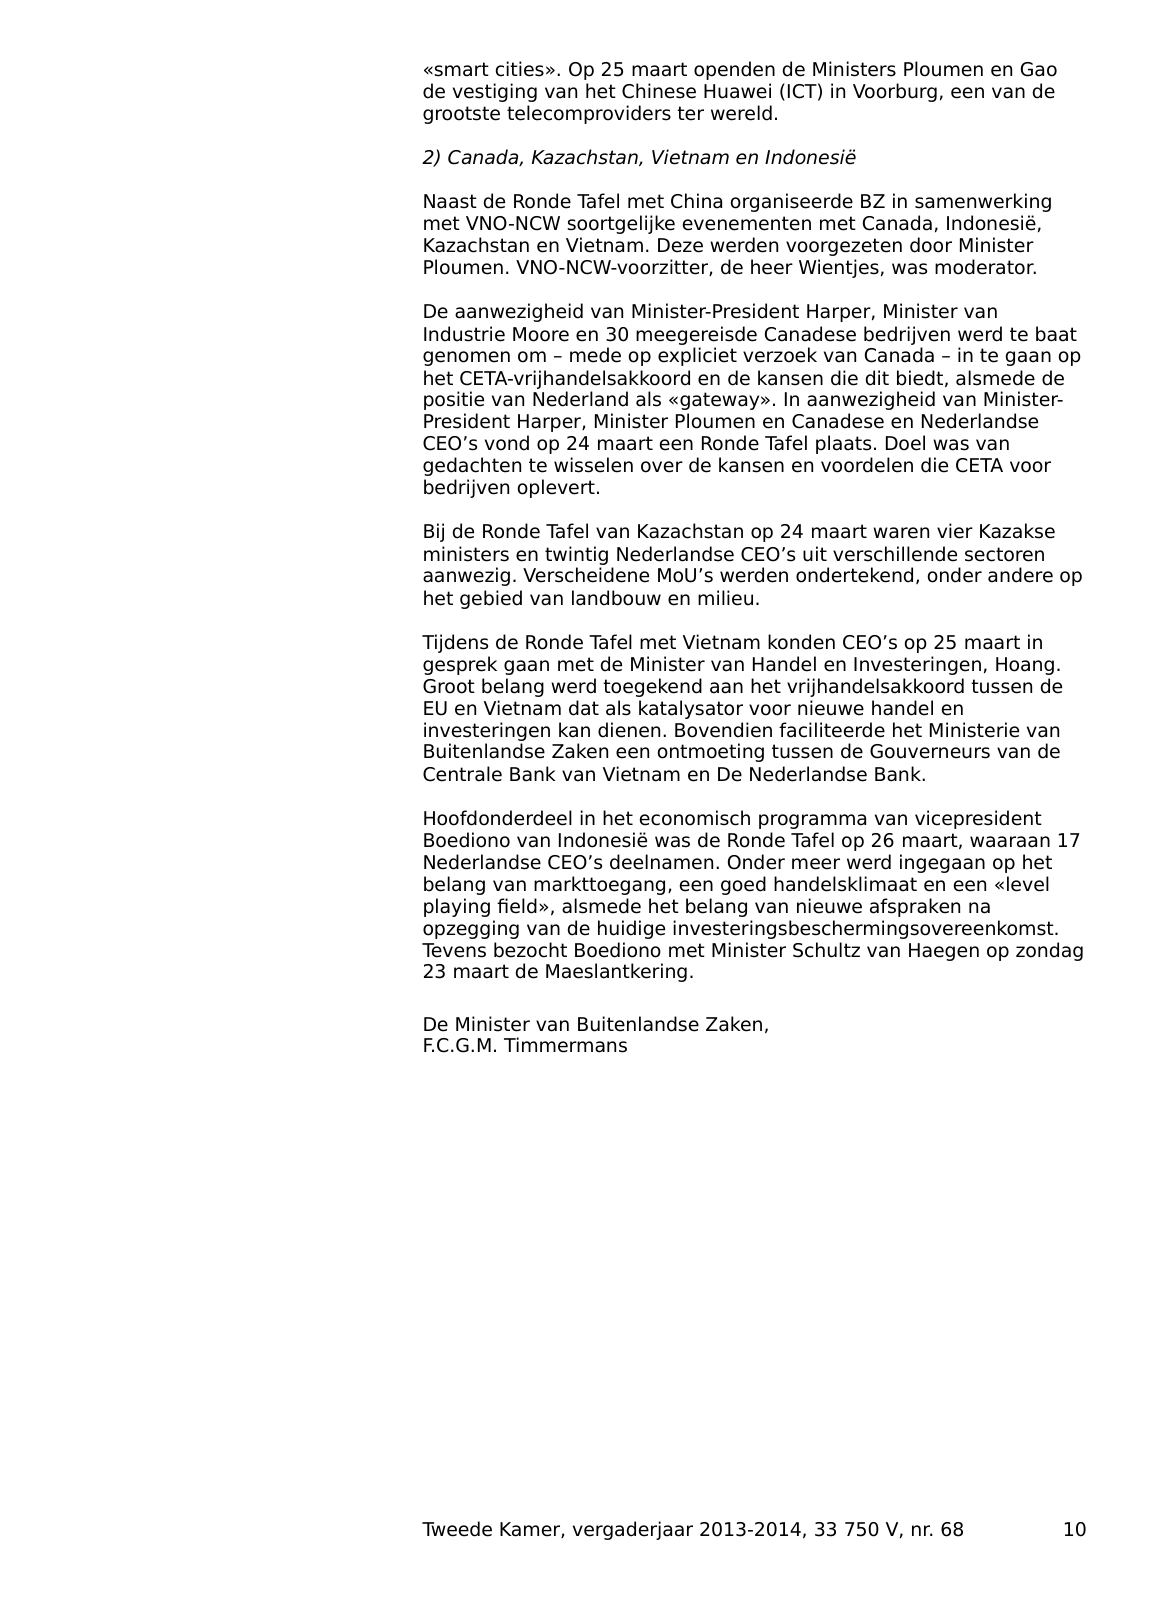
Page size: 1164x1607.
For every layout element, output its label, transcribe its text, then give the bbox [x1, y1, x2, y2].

text «smart cities». Op 25 maart openden de Ministers Ploumen en Gao de vestiging van het Chinese Huawei (ICT) in Voorburg, een van de grootste telecomproviders ter wereld. [422, 59, 1087, 125]
text Hoofdonderdeel in het economisch programma van vicepresident Boediono van Indonesië was de Ronde Tafel op 26 maart, waaraan 17 Nederlandse CEO’s deelnamen. Onder meer werd ingegaan op het belang van markttoegang, een goed handelsklimaat en een «level playing field», alsmede het belang van nieuwe afspraken na opzegging van de huidige investeringsbeschermingsovereenkomst. Tevens bezocht Boediono met Minister Schultz van Haegen op zondag 23 maart de Maeslantkering. [422, 808, 1087, 983]
subtitle 2) Canada, Kazachstan, Vietnam en Indonesië [422, 147, 1087, 169]
text De aanwezigheid van Minister-President Harper, Minister van Industrie Moore en 30 meegereisde Canadese bedrijven werd te baat genomen om – mede op expliciet verzoek van Canada – in te gaan op het CETA-vrijhandelsakkoord en de kansen die dit biedt, alsmede de positie van Nederland als «gateway». In aanwezigheid van Minister-President Harper, Minister Ploumen en Canadese en Nederlandse CEO’s vond op 24 maart een Ronde Tafel plaats. Doel was van gedachten te wisselen over de kansen en voordelen die CETA voor bedrijven oplevert. [422, 301, 1087, 499]
text Naast de Ronde Tafel met China organiseerde BZ in samenwerking met VNO-NCW soortgelijke evenementen met Canada, Indonesië, Kazachstan en Vietnam. Deze werden voorgezeten door Minister Ploumen. VNO-NCW-voorzitter, de heer Wientjes, was moderator. [422, 191, 1087, 279]
text Tijdens de Ronde Tafel met Vietnam konden CEO’s op 25 maart in gesprek gaan met de Minister van Handel en Investeringen, Hoang. Groot belang werd toegekend aan het vrijhandelsakkoord tussen de EU en Vietnam dat als katalysator voor nieuwe handel en investeringen kan dienen. Bovendien faciliteerde het Ministerie van Buitenlandse Zaken een ontmoeting tussen de Gouverneurs van de Centrale Bank van Vietnam en De Nederlandse Bank. [422, 632, 1087, 785]
text De Minister van Buitenlandse Zaken, F.C.G.M. Timmermans [422, 1013, 1087, 1057]
text Bij de Ronde Tafel van Kazachstan op 24 maart waren vier Kazakse ministers en twintig Nederlandse CEO’s uit verschillende sectoren aanwezig. Verscheidene MoU’s werden ondertekend, onder andere op het gebied van landbouw en milieu. [422, 521, 1087, 609]
